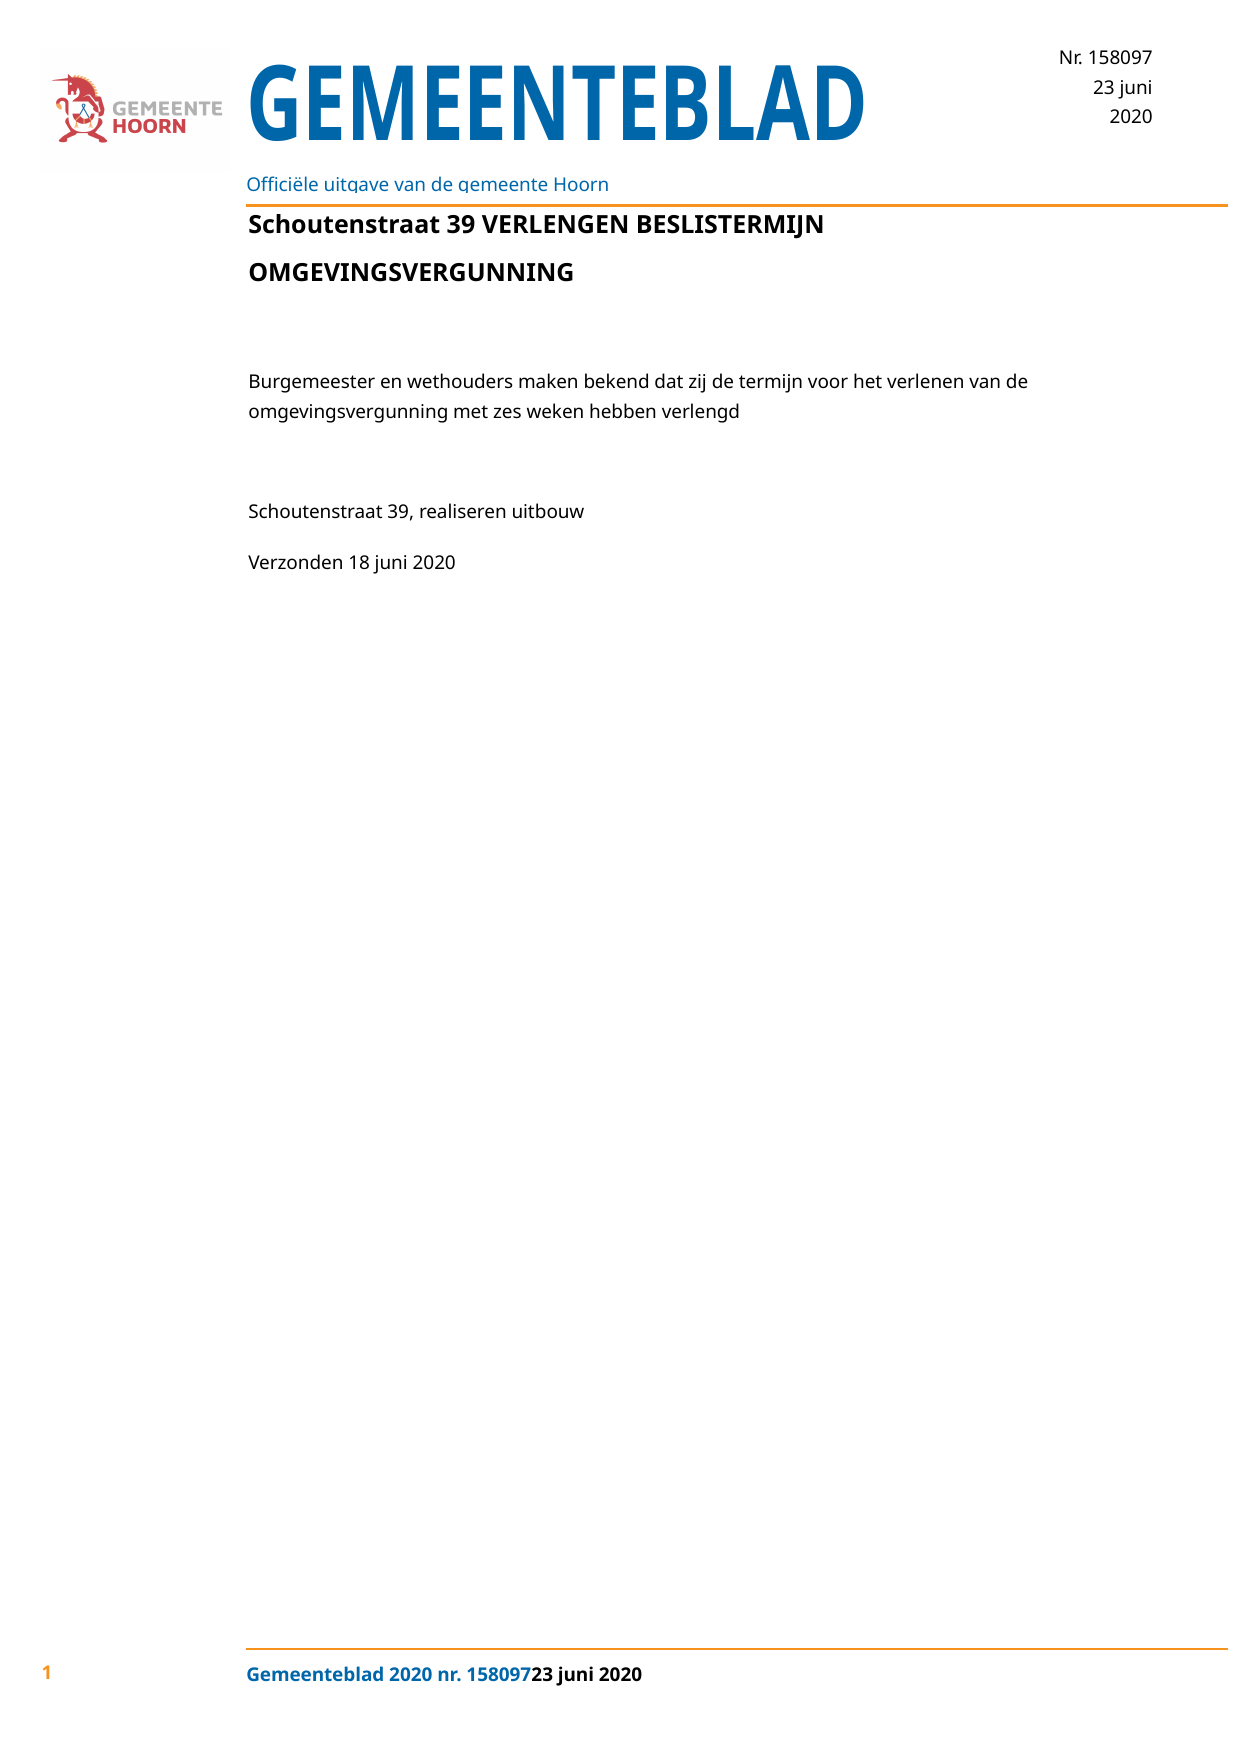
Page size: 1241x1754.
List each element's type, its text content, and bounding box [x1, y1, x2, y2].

text Schoutenstraat 39 VERLENGEN BESLISTERMIJN OMGEVINGSVERGUNNING [248, 207, 1152, 288]
text Schoutenstraat 39, realiseren uitbouw [248, 499, 1152, 524]
picture [41, 47, 231, 172]
text Verzonden 18 juni 2020 [248, 549, 1152, 575]
text Burgemeester en wethouders maken bekend dat zij de termijn voor het verlenen van de omgevingsvergunning met zes weken hebben verlengd [248, 368, 1152, 424]
